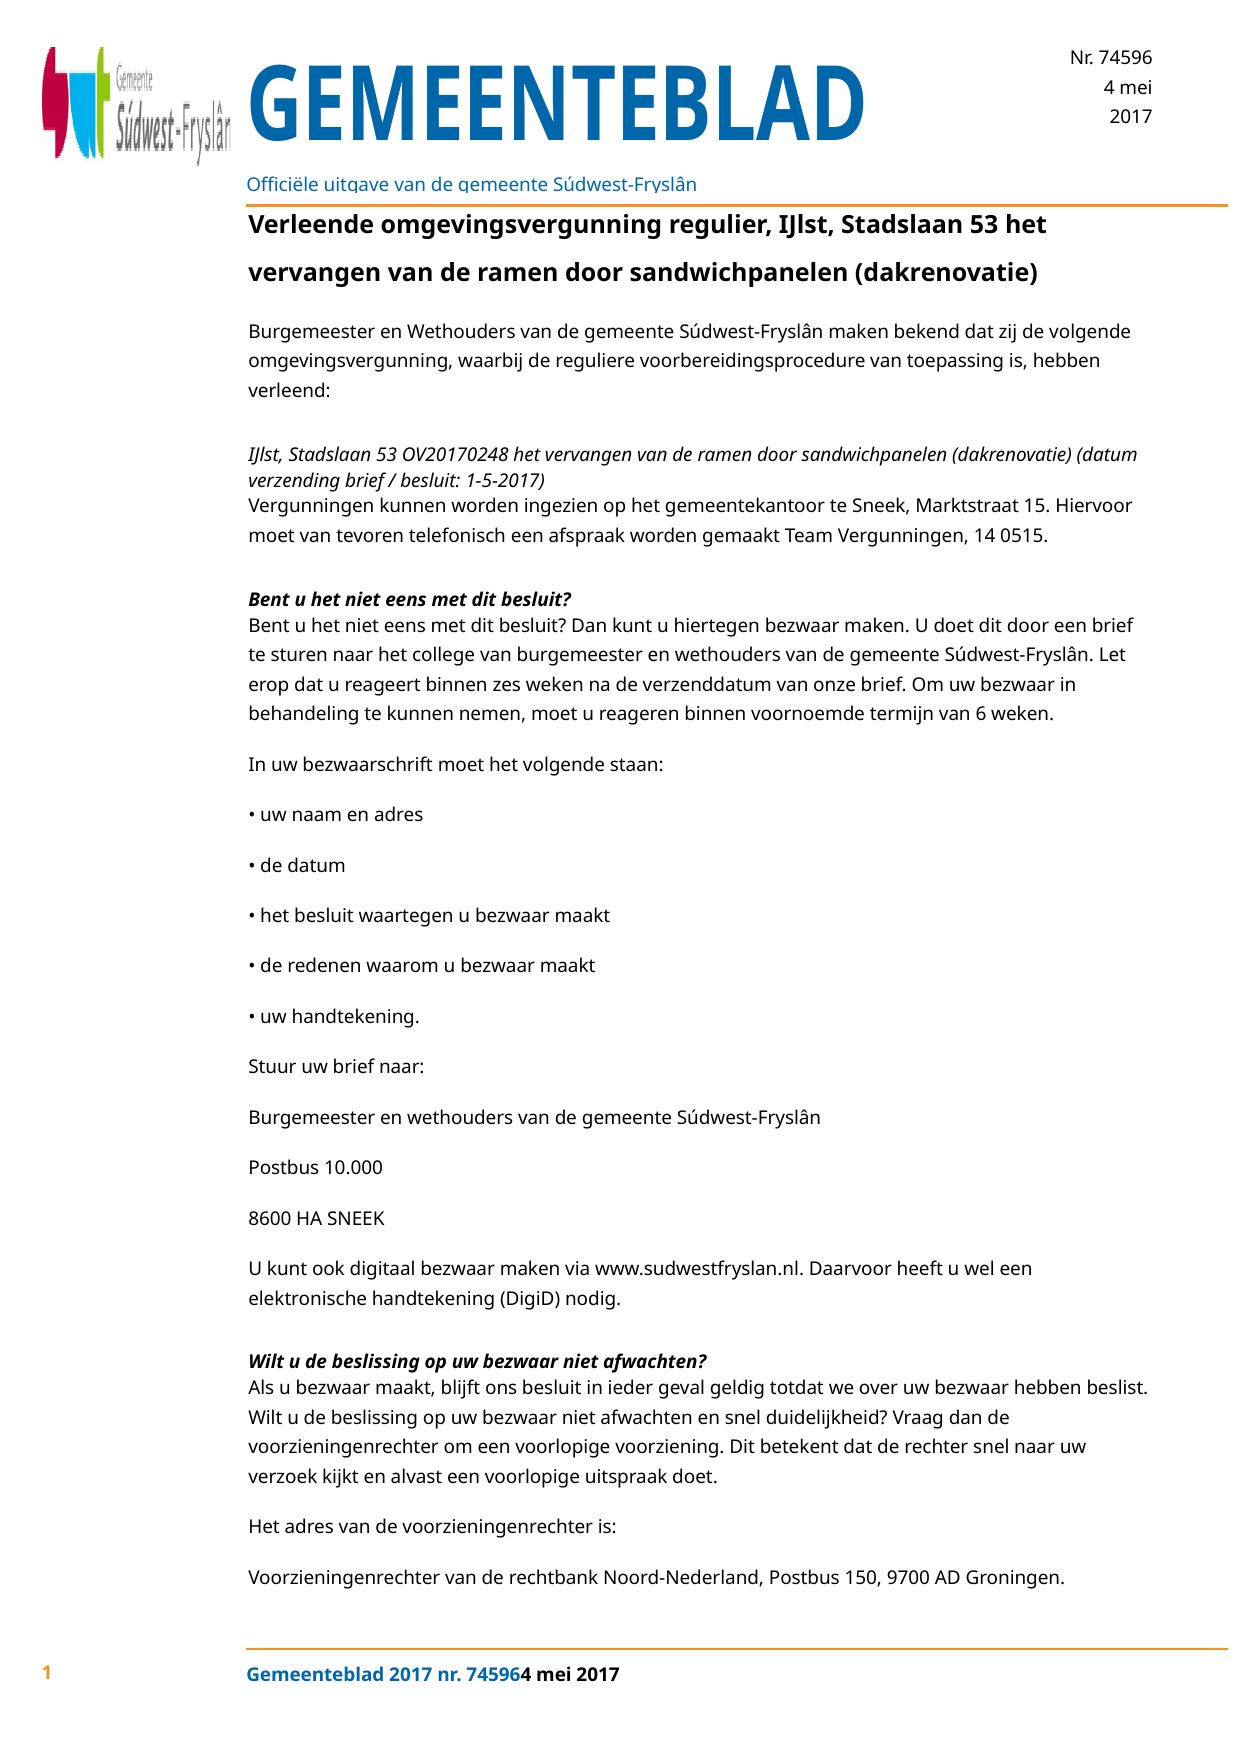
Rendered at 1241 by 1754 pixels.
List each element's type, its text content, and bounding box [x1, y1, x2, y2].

text Het adres van de voorzieningenrechter is: [248, 1513, 1152, 1539]
text 8600 HA SNEEK [248, 1205, 1152, 1230]
text • uw handtekening. [248, 1003, 1152, 1029]
text Bent u het niet eens met dit besluit? Dan kunt u hiertegen bezwaar maken. U doet dit door een brief te sturen naar het college van burgemeester en wethouders van de gemeente Súdwest-Fryslân. Let erop dat u reageert binnen zes weken na de verzenddatum van onze brief. Om uw bezwaar in behandeling te kunnen nemen, moet u reageren binnen voornoemde termijn van 6 weken. [248, 612, 1152, 726]
text Als u bezwaar maakt, blijft ons besluit in ieder geval geldig totdat we over uw bezwaar hebben beslist. Wilt u de beslissing op uw bezwaar niet afwachten en snel duidelijkheid? Vraag dan de voorzieningenrechter om een voorlopige voorziening. Dit betekent dat de rechter snel naar uw verzoek kijkt en alvast een voorlopige uitspraak doet. [248, 1374, 1152, 1489]
text • het besluit waartegen u bezwaar maakt [248, 902, 1152, 928]
text In uw bezwaarschrift moet het volgende staan: [248, 751, 1152, 777]
picture [41, 47, 231, 172]
text Verleende omgevingsvergunning regulier, IJlst, Stadslaan 53 het vervangen van de ramen door sandwichpanelen (dakrenovatie) [248, 207, 1152, 288]
text Vergunningen kunnen worden ingezien op het gemeentekantoor te Sneek, Marktstraat 15. Hiervoor moet van tevoren telefonisch een afspraak worden gemaakt Team Vergunningen, 14 0515. [248, 492, 1152, 548]
text Postbus 10.000 [248, 1154, 1152, 1180]
text Wilt u de beslissing op uw bezwaar niet afwachten? [248, 1349, 1152, 1374]
text U kunt ook digitaal bezwaar maken via www.sudwestfryslan.nl. Daarvoor heeft u wel een elektronische handtekening (DigiD) nodig. [248, 1255, 1152, 1310]
text IJlst, Stadslaan 53 OV20170248 het vervangen van de ramen door sandwichpanelen (dakrenovatie) (datum verzending brief / besluit: 1-5-2017) [248, 441, 1152, 492]
text • de datum [248, 852, 1152, 877]
text Burgemeester en Wethouders van de gemeente Súdwest-Fryslân maken bekend dat zij de volgende omgevingsvergunning, waarbij de reguliere voorbereidingsprocedure van toepassing is, hebben verleend: [248, 318, 1152, 403]
text • uw naam en adres [248, 801, 1152, 827]
text Voorzieningenrechter van de rechtbank Noord-Nederland, Postbus 150, 9700 AD Groningen. [248, 1564, 1152, 1590]
text Burgemeester en wethouders van de gemeente Súdwest-Fryslân [248, 1104, 1152, 1129]
text Bent u het niet eens met dit besluit? [248, 586, 1152, 612]
text • de redenen waarom u bezwaar maakt [248, 953, 1152, 978]
text Stuur uw brief naar: [248, 1053, 1152, 1079]
